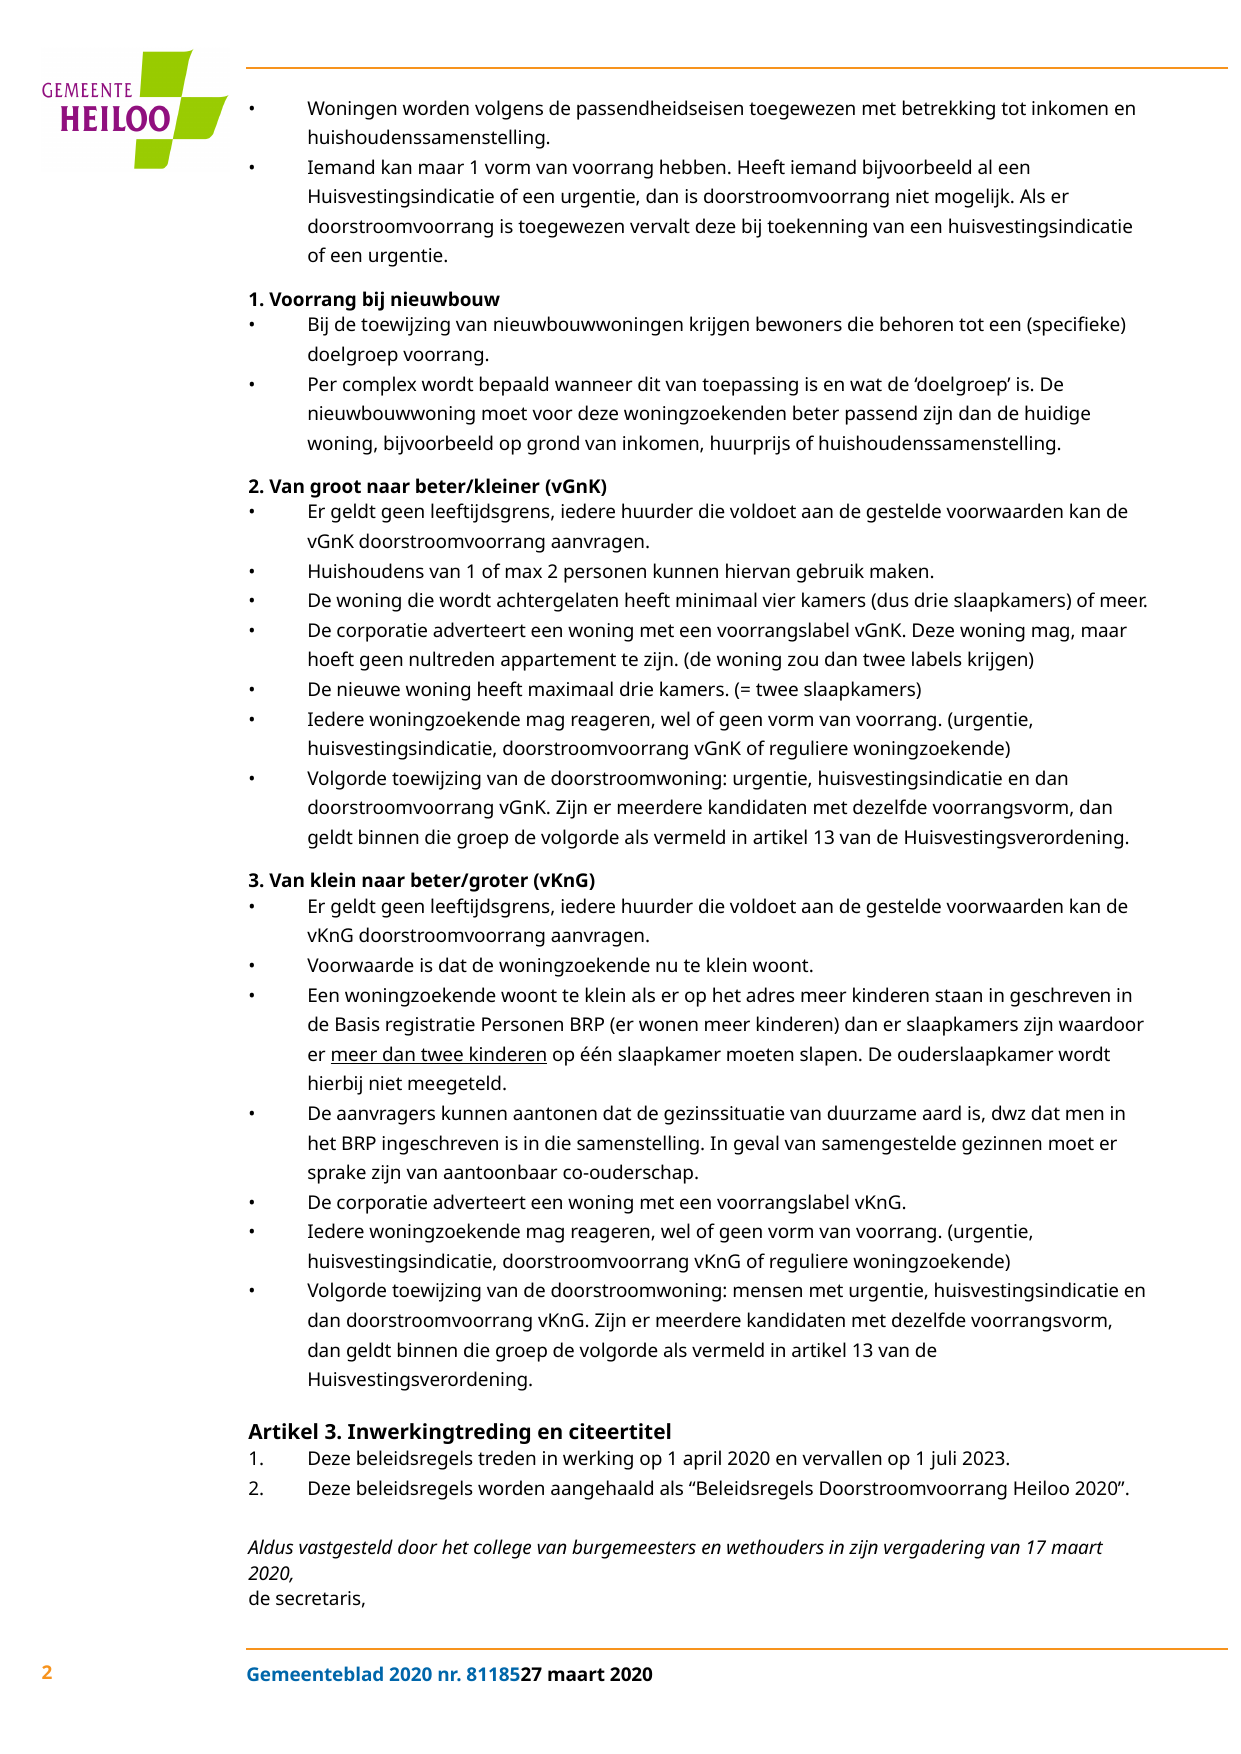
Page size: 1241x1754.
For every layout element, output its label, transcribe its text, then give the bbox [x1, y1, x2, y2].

list De nieuwe woning heeft maximaal drie kamers. (= twee slaapkamers) [248, 676, 1152, 702]
list Huishoudens van 1 of max 2 personen kunnen hiervan gebruik maken. [248, 558, 1152, 584]
text 2. Van groot naar beter/kleiner (vGnK) [248, 473, 1152, 499]
list Er geldt geen leeftijdsgrens, iedere huurder die voldoet aan de gestelde voorwaarden kan de vGnK doorstroomvoorrang aanvragen. [248, 499, 1152, 554]
list Volgorde toewijzing van de doorstroomwoning: urgentie, huisvestingsindicatie en dan doorstroomvoorrang vGnK. Zijn er meerdere kandidaten met dezelfde voorrangsvorm, dan geldt binnen die groep de volgorde als vermeld in artikel 13 van de Huisvestingsverordening. [248, 765, 1152, 850]
list De corporatie adverteert een woning met een voorrangslabel vKnG. [248, 1189, 1152, 1214]
list Per complex wordt bepaald wanneer dit van toepassing is en wat de ‘doelgroep’ is. De nieuwbouwwoning moet voor deze woningzoekenden beter passend zijn dan de huidige woning, bijvoorbeeld op grond van inkomen, huurprijs of huishoudenssamenstelling. [248, 371, 1152, 456]
list Een woningzoekende woont te klein als er op het adres meer kinderen staan in geschreven in de Basis registratie Personen BRP (er wonen meer kinderen) dan er slaapkamers zijn waardoor er meer dan twee kinderen op één slaapkamer moeten slapen. De ouderslaapkamer wordt hierbij niet meegeteld. [248, 982, 1152, 1096]
list De corporatie adverteert een woning met een voorrangslabel vGnK. Deze woning mag, maar hoeft geen nultreden appartement te zijn. (de woning zou dan twee labels krijgen) [248, 617, 1152, 672]
text Artikel 3. Inwerkingtreding en citeertitel [248, 1417, 1152, 1445]
list Volgorde toewijzing van de doorstroomwoning: mensen met urgentie, huisvestingsindicatie en dan doorstroomvoorrang vKnG. Zijn er meerdere kandidaten met dezelfde voorrangsvorm, dan geldt binnen die groep de volgorde als vermeld in artikel 13 van de Huisvestingsverordening. [248, 1278, 1152, 1392]
text de secretaris, [248, 1585, 1152, 1611]
list Iedere woningzoekende mag reageren, wel of geen vorm van voorrang. (urgentie, huisvestingsindicatie, doorstroomvoorrang vKnG of reguliere woningzoekende) [248, 1218, 1152, 1274]
list De aanvragers kunnen aantonen dat de gezinssituatie van duurzame aard is, dwz dat men in het BRP ingeschreven is in die samenstelling. In geval van samengestelde gezinnen moet er sprake zijn van aantoonbaar co-ouderschap. [248, 1100, 1152, 1185]
list De woning die wordt achtergelaten heeft minimaal vier kamers (dus drie slaapkamers) of meer. [248, 587, 1152, 613]
list Deze beleidsregels treden in werking op 1 april 2020 en vervallen op 1 juli 2023. [248, 1445, 1152, 1471]
text 3. Van klein naar beter/groter (vKnG) [248, 867, 1152, 893]
picture [41, 47, 231, 172]
list Voorwaarde is dat de woningzoekende nu te klein woont. [248, 952, 1152, 978]
list Er geldt geen leeftijdsgrens, iedere huurder die voldoet aan de gestelde voorwaarden kan de vKnG doorstroomvoorrang aanvragen. [248, 893, 1152, 948]
list Iedere woningzoekende mag reageren, wel of geen vorm van voorrang. (urgentie, huisvestingsindicatie, doorstroomvoorrang vGnK of reguliere woningzoekende) [248, 706, 1152, 761]
list Iemand kan maar 1 vorm van voorrang hebben. Heeft iemand bijvoorbeeld al een Huisvestingsindicatie of een urgentie, dan is doorstroomvoorrang niet mogelijk. Als er doorstroomvoorrang is toegewezen vervalt deze bij toekenning van een huisvestingsindicatie of een urgentie. [248, 154, 1152, 268]
list Woningen worden volgens de passendheidseisen toegewezen met betrekking tot inkomen en huishoudenssamenstelling. [248, 95, 1152, 150]
list Deze beleidsregels worden aangehaald als “Beleidsregels Doorstroomvoorrang Heiloo 2020”. [248, 1475, 1152, 1501]
list Bij de toewijzing van nieuwbouwwoningen krijgen bewoners die behoren tot een (specifieke) doelgroep voorrang. [248, 312, 1152, 367]
text 1. Voorrang bij nieuwbouw [248, 286, 1152, 312]
text Aldus vastgesteld door het college van burgemeesters en wethouders in zijn vergadering van 17 maart 2020, [248, 1534, 1152, 1585]
